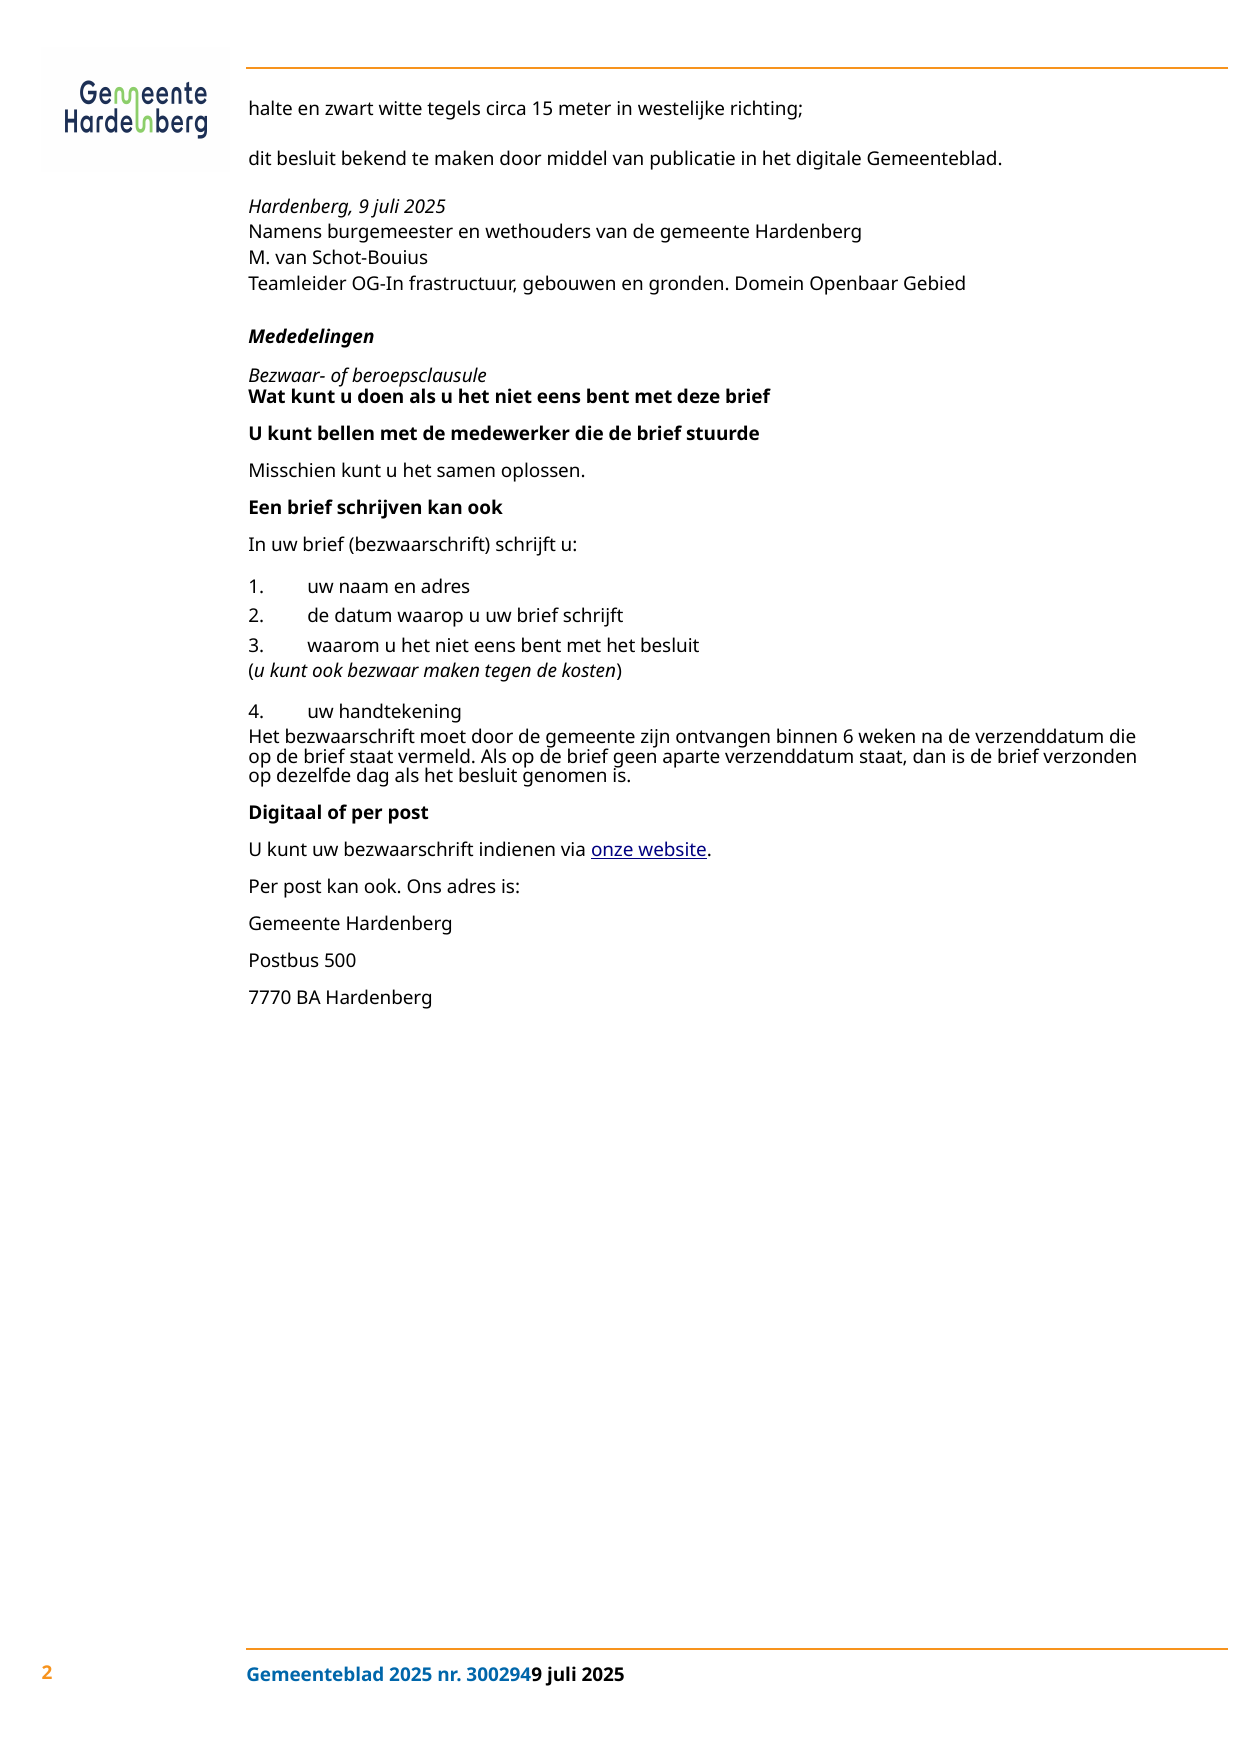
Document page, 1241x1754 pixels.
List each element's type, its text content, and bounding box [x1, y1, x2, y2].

picture [41, 47, 231, 172]
text dit besluit bekend te maken door middel van publicatie in het digitale Gemeenteblad. [248, 145, 1152, 171]
text Teamleider OG-In frastructuur, gebouwen en gronden. Domein Openbaar Gebied [248, 270, 1152, 296]
text Bezwaar- of beroepsclausule [248, 362, 1152, 388]
text Postbus 500 [248, 952, 1152, 971]
text Een brief schrijven kan ook [248, 499, 1152, 518]
list uw handtekening [248, 699, 1152, 724]
text Hardenberg, 9 juli 2025 [248, 193, 1152, 219]
text U kunt bellen met de medewerker die de brief stuurde [248, 425, 1152, 444]
text Wat kunt u doen als u het niet eens bent met deze brief [248, 388, 1152, 407]
text (u kunt ook bezwaar maken tegen de kosten) [248, 662, 1152, 681]
text Het bezwaarschrift moet door de gemeente zijn ontvangen binnen 6 weken na de verzenddatum die op de brief staat vermeld. Als op de brief geen aparte verzenddatum staat, dan is de brief verzonden op dezelfde dag als het besluit genomen is. [248, 728, 1152, 786]
text Digitaal of per post [248, 804, 1152, 823]
text M. van Schot-Bouius [248, 244, 1152, 270]
text Mededelingen [248, 323, 1152, 349]
text halte en zwart witte tegels circa 15 meter in westelijke richting; [248, 95, 1152, 121]
text Namens burgemeester en wethouders van de gemeente Hardenberg [248, 219, 1152, 244]
list de datum waarop u uw brief schrijft [248, 603, 1152, 628]
text Per post kan ook. Ons adres is: [248, 878, 1152, 897]
list waarom u het niet eens bent met het besluit [248, 632, 1152, 658]
text Misschien kunt u het samen oplossen. [248, 462, 1152, 481]
list uw naam en adres [248, 573, 1152, 599]
text 7770 BA Hardenberg [248, 989, 1152, 1008]
text U kunt uw bezwaarschrift indienen via onze website. [248, 841, 1152, 860]
text In uw brief (bezwaarschrift) schrijft u: [248, 536, 1152, 555]
text Gemeente Hardenberg [248, 915, 1152, 934]
